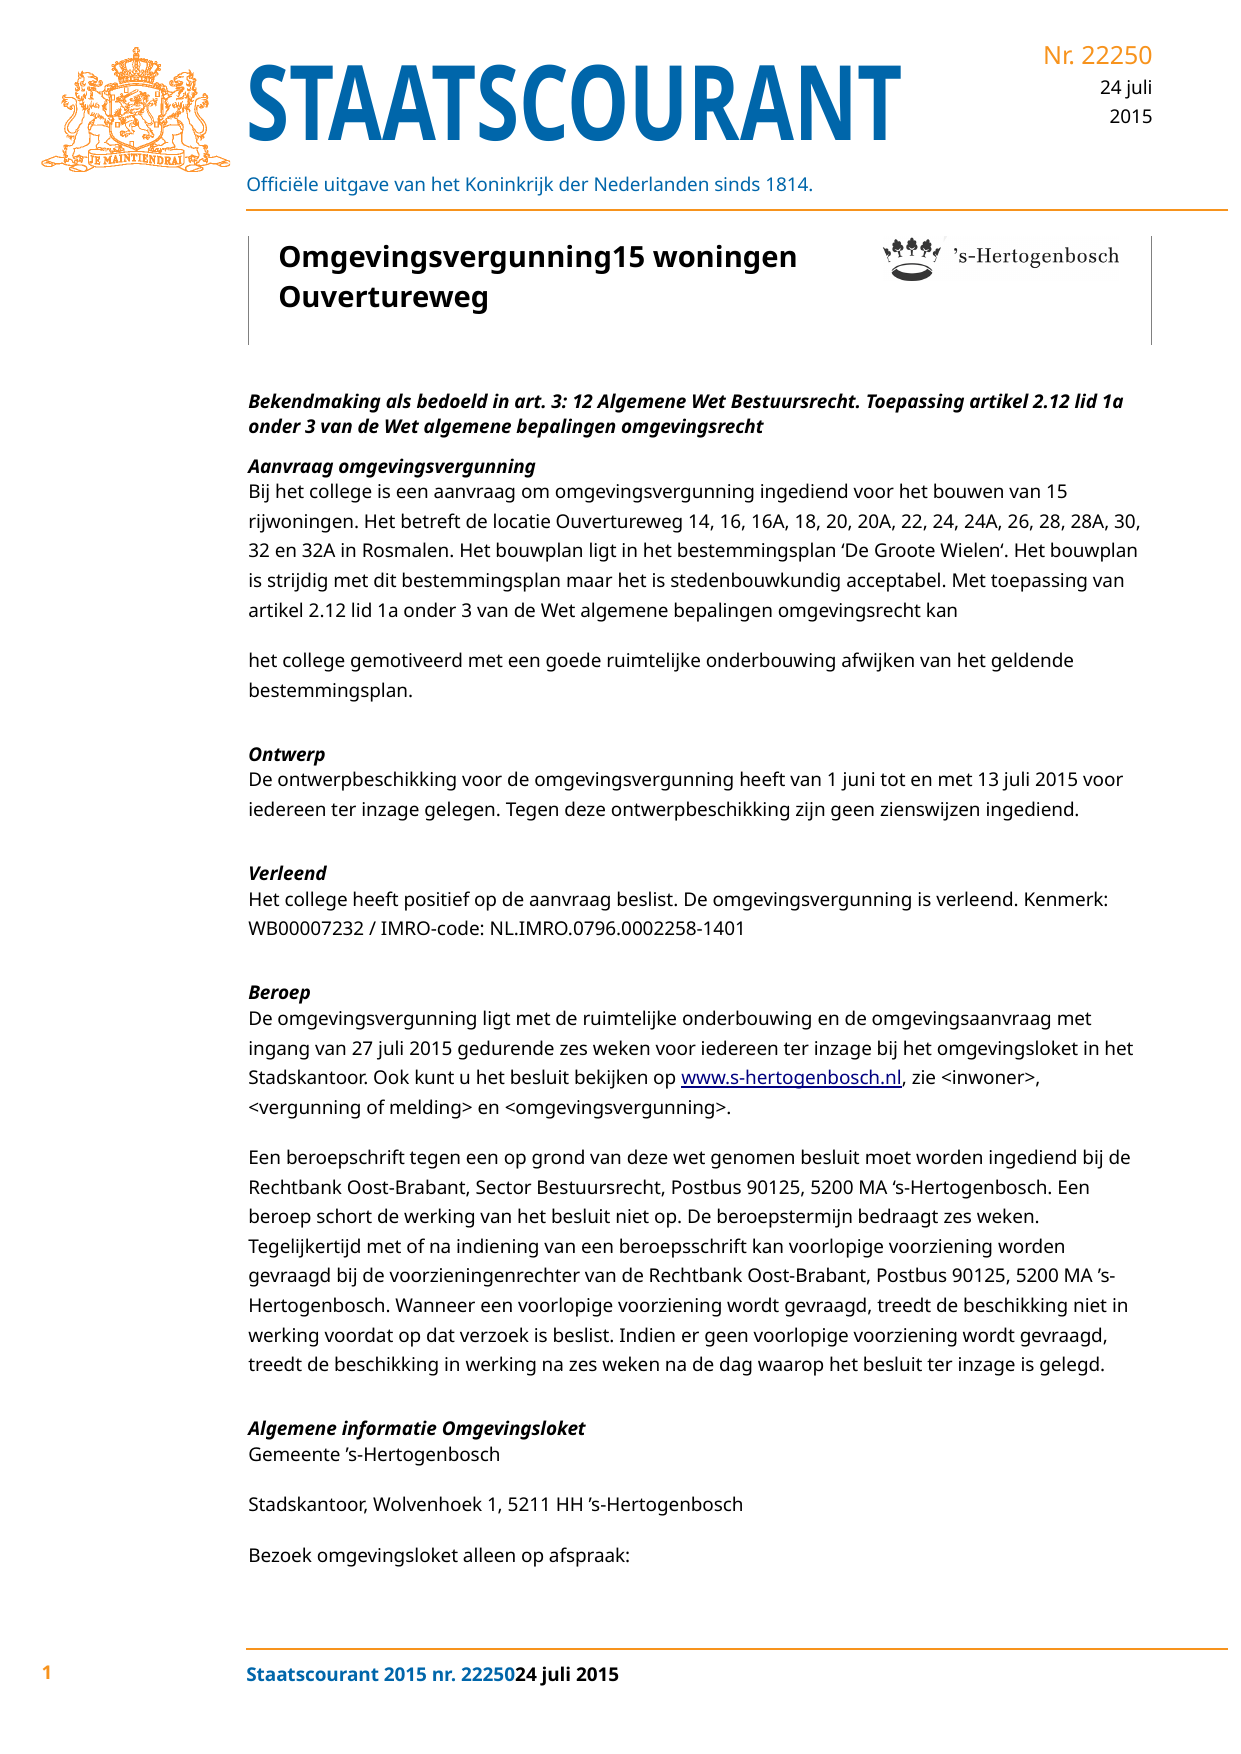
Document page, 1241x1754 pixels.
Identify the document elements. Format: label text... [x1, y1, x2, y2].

table_header [850, 236, 1151, 345]
text Bezoek omgevingsloket alleen op afspraak: [248, 1542, 1152, 1568]
picture [41, 47, 231, 172]
text Gemeente ’s-Hertogenbosch [248, 1441, 1152, 1467]
text Bekendmaking als bedoeld in art. 3: 12 Algemene Wet Bestuursrecht. Toepassing artikel 2.12 lid 1a onder 3 van de Wet algemene bepalingen omgevingsrecht [248, 388, 1152, 439]
text Aanvraag omgevingsvergunning [248, 453, 1152, 478]
table_header Omgevingsvergunning15 woningen Ouvertureweg [249, 236, 850, 345]
text Verleend [248, 860, 1152, 886]
text Stadskantoor, Wolvenhoek 1, 5211 HH ’s-Hertogenbosch [248, 1491, 1152, 1517]
text Het college heeft positief op de aanvraag beslist. De omgevingsvergunning is verleend. Kenmerk: WB00007232 / IMRO-code: NL.IMRO.0796.0002258-1401 [248, 886, 1152, 941]
text Beroep [248, 979, 1152, 1005]
text Algemene informatie Omgevingsloket [248, 1415, 1152, 1441]
text De ontwerpbeschikking voor de omgevingsvergunning heeft van 1 juni tot en met 13 juli 2015 voor iedereen ter inzage gelegen. Tegen deze ontwerpbeschikking zijn geen zienswijzen ingediend. [248, 767, 1152, 822]
text het college gemotiveerd met een goede ruimtelijke onderbouwing afwijken van het geldende bestemmingsplan. [248, 647, 1152, 703]
text Bij het college is een aanvraag om omgevingsvergunning ingediend voor het bouwen van 15 rijwoningen. Het betreft de locatie Ouvertureweg 14, 16, 16A, 18, 20, 20A, 22, 24, 24A, 26, 28, 28A, 30, 32 en 32A in Rosmalen. Het bouwplan ligt in het bestemmingsplan ‘De Groote Wielen‘. Het bouwplan is strijdig met dit bestemmingsplan maar het is stedenbouwkundig acceptabel. Met toepassing van artikel 2.12 lid 1a onder 3 van de Wet algemene bepalingen omgevingsrecht kan [248, 478, 1152, 623]
text De omgevingsvergunning ligt met de ruimtelijke onderbouwing en de omgevingsaanvraag met ingang van 27 juli 2015 gedurende zes weken voor iedereen ter inzage bij het omgevingsloket in het Stadskantoor. Ook kunt u het besluit bekijken op www.s-hertogenbosch.nl, zie <inwoner>, <vergunning of melding> en <omgevingsvergunning>. [248, 1005, 1152, 1119]
picture [882, 236, 1119, 281]
text Ontwerp [248, 741, 1152, 767]
text Een beroepschrift tegen een op grond van deze wet genomen besluit moet worden ingediend bij de Rechtbank Oost-Brabant, Sector Bestuursrecht, Postbus 90125, 5200 MA ‘s-Hertogenbosch. Een beroep schort de werking van het besluit niet op. De beroepstermijn bedraagt zes weken. Tegelijkertijd met of na indiening van een beroepsschrift kan voorlopige voorziening worden gevraagd bij de voorzieningenrechter van de Rechtbank Oost-Brabant, Postbus 90125, 5200 MA ’s-Hertogenbosch. Wanneer een voorlopige voorziening wordt gevraagd, treedt de beschikking niet in werking voordat op dat verzoek is beslist. Indien er geen voorlopige voorziening wordt gevraagd, treedt de beschikking in werking na zes weken na de dag waarop het besluit ter inzage is gelegd. [248, 1144, 1152, 1377]
